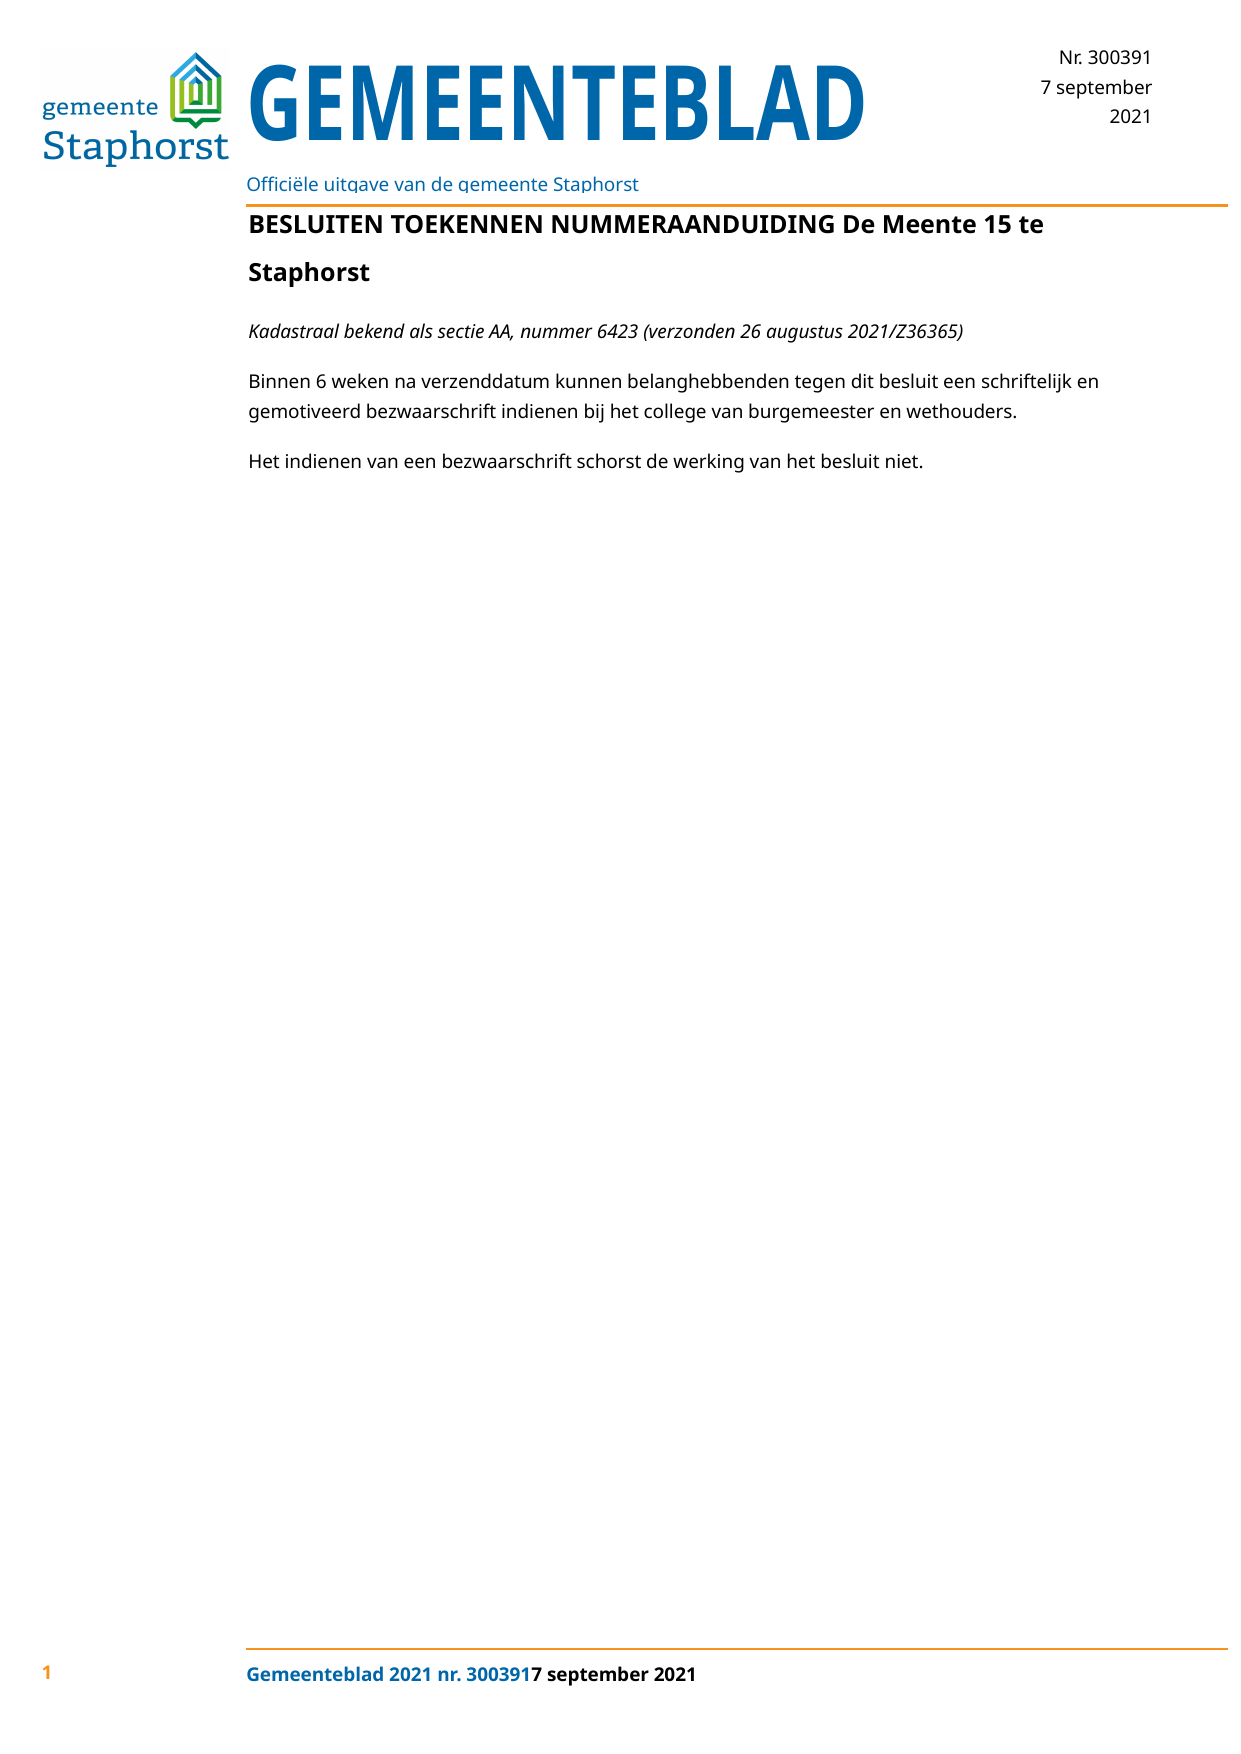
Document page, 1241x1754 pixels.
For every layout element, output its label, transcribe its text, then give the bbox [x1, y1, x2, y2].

text Kadastraal bekend als sectie AA, nummer 6423 (verzonden 26 augustus 2021/Z36365) [248, 318, 1152, 344]
text BESLUITEN TOEKENNEN NUMMERAANDUIDING De Meente 15 te Staphorst [248, 207, 1152, 288]
text Binnen 6 weken na verzenddatum kunnen belanghebbenden tegen dit besluit een schriftelijk en gemotiveerd bezwaarschrift indienen bij het college van burgemeester en wethouders. [248, 368, 1152, 424]
picture [41, 47, 231, 172]
text Het indienen van een bezwaarschrift schorst de werking van het besluit niet. [248, 448, 1152, 474]
